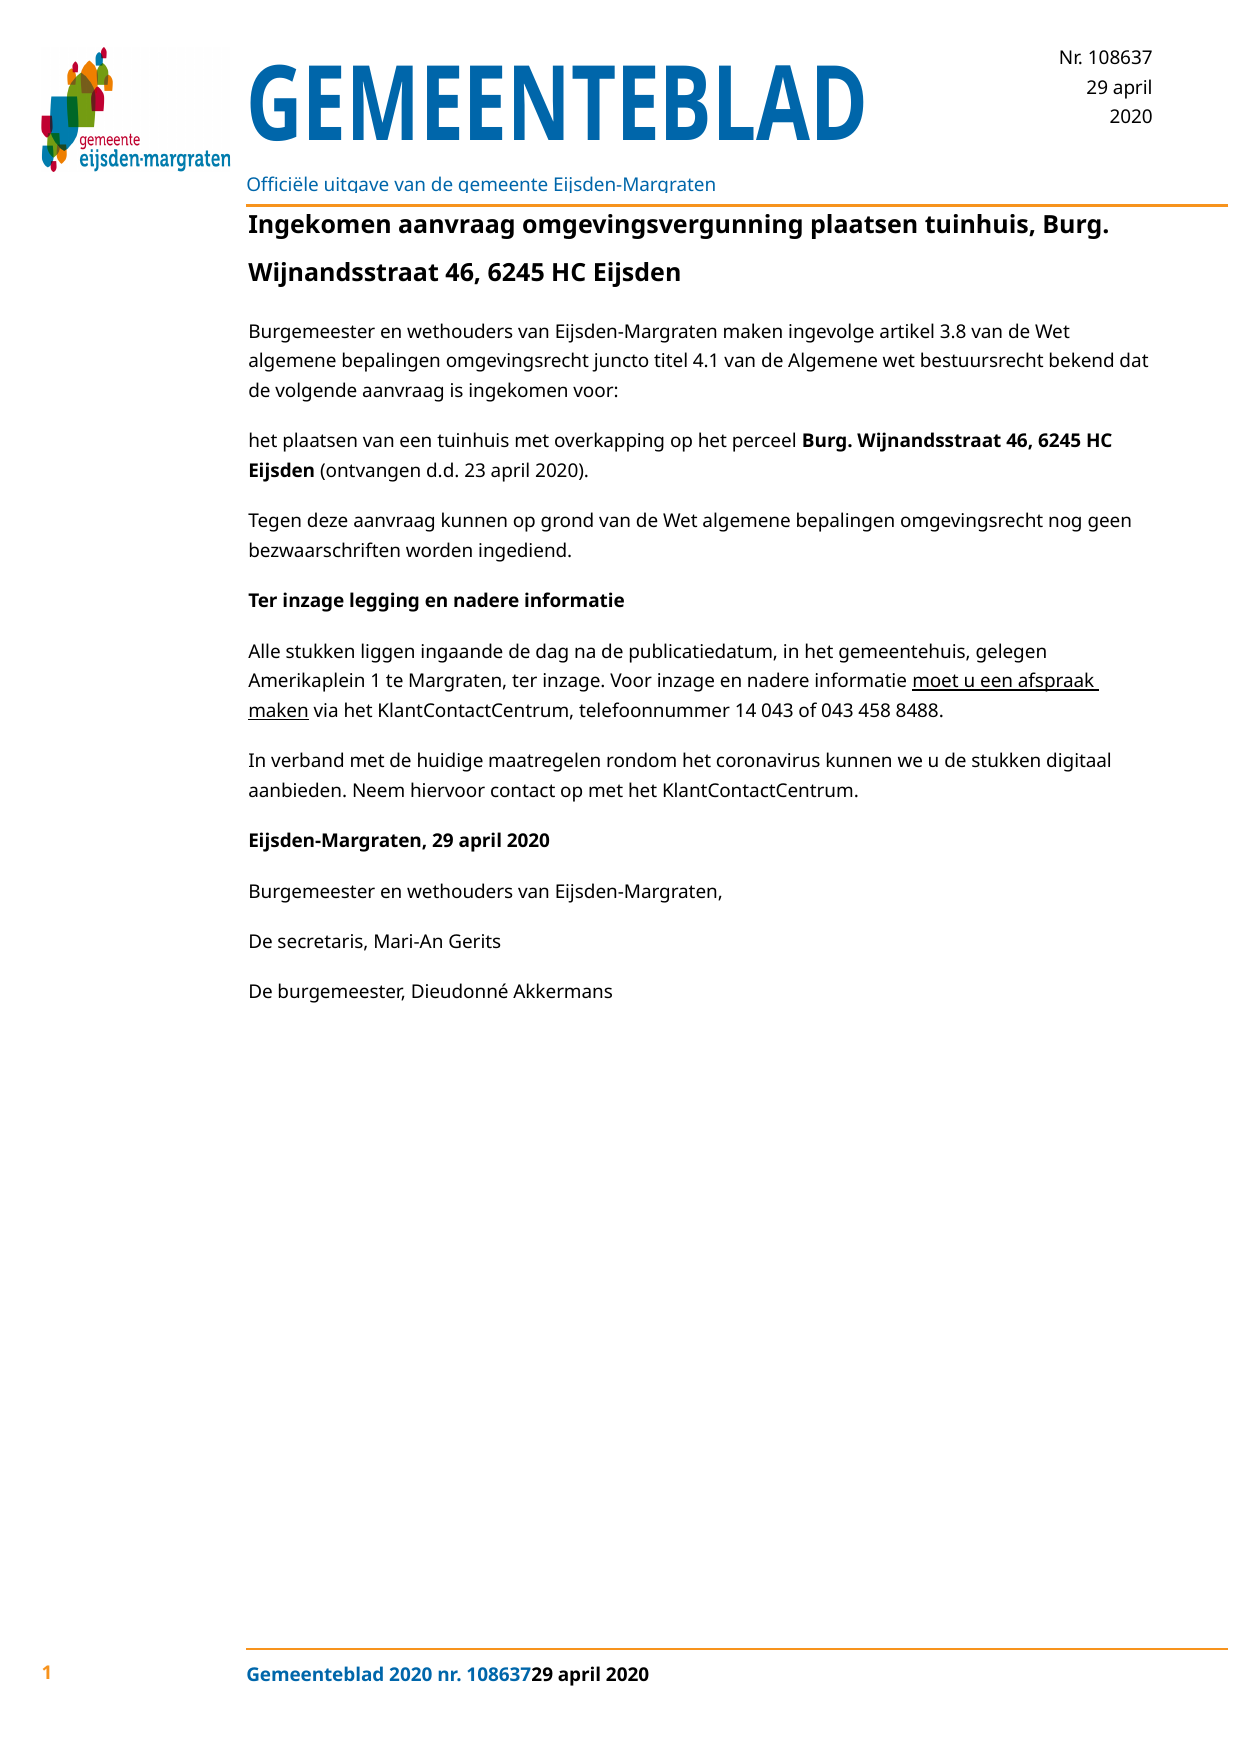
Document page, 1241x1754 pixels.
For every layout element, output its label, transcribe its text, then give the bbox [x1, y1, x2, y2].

text Alle stukken liggen ingaande de dag na de publicatiedatum, in het gemeentehuis, gelegen Amerikaplein 1 te Margraten, ter inzage. Voor inzage en nadere informatie moet u een afspraak maken via het KlantContactCentrum, telefoonnummer 14 043 of 043 458 8488. [248, 638, 1152, 723]
text Tegen deze aanvraag kunnen op grond van de Wet algemene bepalingen omgevingsrecht nog geen bezwaarschriften worden ingediend. [248, 507, 1152, 563]
text De secretaris, Mari-An Gerits [248, 928, 1152, 954]
text Eijsden-Margraten, 29 april 2020 [248, 827, 1152, 853]
text Ingekomen aanvraag omgevingsvergunning plaatsen tuinhuis, Burg. Wijnandsstraat 46, 6245 HC Eijsden [248, 207, 1152, 288]
text Burgemeester en wethouders van Eijsden-Margraten maken ingevolge artikel 3.8 van de Wet algemene bepalingen omgevingsrecht juncto titel 4.1 van de Algemene wet bestuursrecht bekend dat de volgende aanvraag is ingekomen voor: [248, 318, 1152, 403]
text De burgemeester, Dieudonné Akkermans [248, 979, 1152, 1004]
picture [41, 47, 231, 172]
text In verband met de huidige maatregelen rondom het coronavirus kunnen we u de stukken digitaal aanbieden. Neem hiervoor contact op met het KlantContactCentrum. [248, 747, 1152, 803]
text het plaatsen van een tuinhuis met overkapping op het perceel Burg. Wijnandsstraat 46, 6245 HC Eijsden (ontvangen d.d. 23 april 2020). [248, 427, 1152, 483]
text Burgemeester en wethouders van Eijsden-Margraten, [248, 878, 1152, 904]
text Ter inzage legging en nadere informatie [248, 587, 1152, 613]
